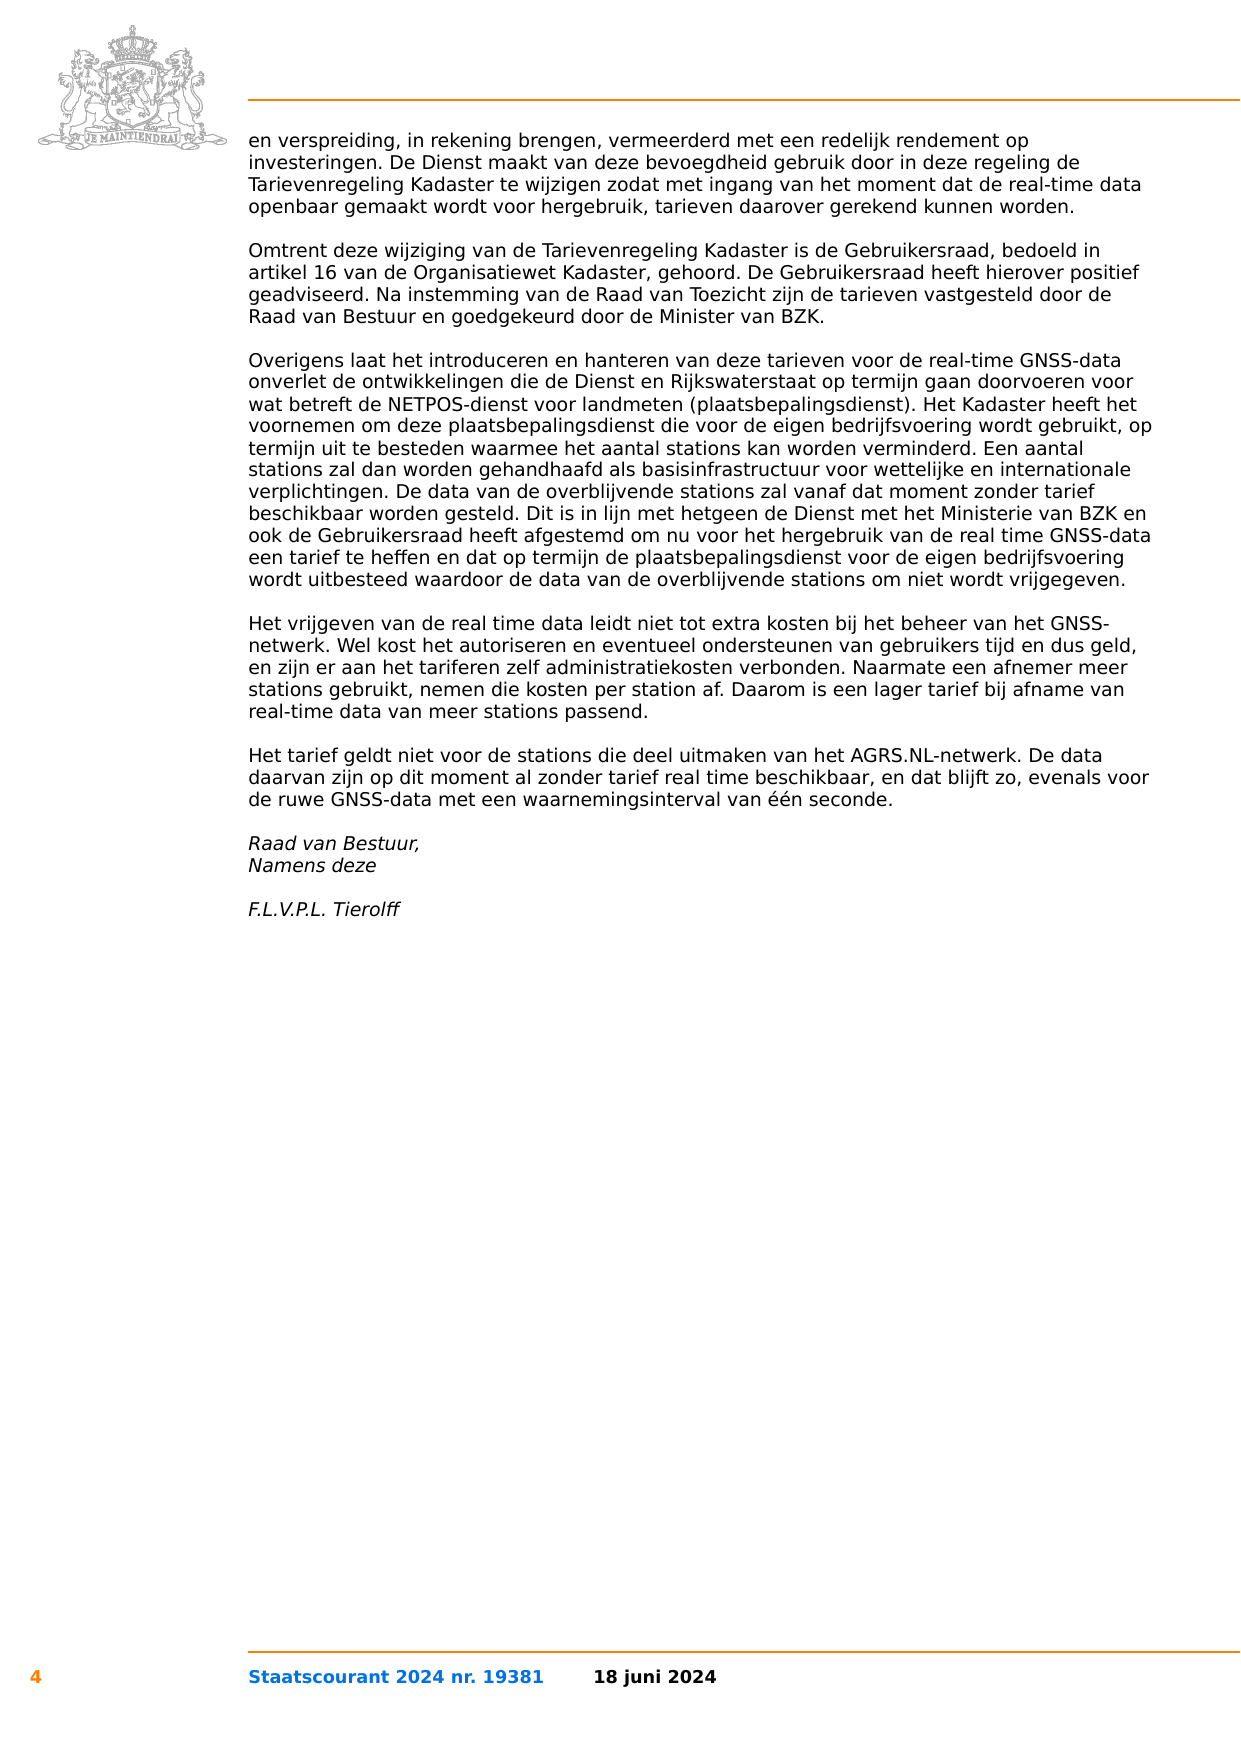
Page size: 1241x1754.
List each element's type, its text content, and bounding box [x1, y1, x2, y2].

text Omtrent deze wijziging van de Tarievenregeling Kadaster is de Gebruikersraad, bedoeld in artikel 16 van de Organisatiewet Kadaster, gehoord. De Gebruikersraad heeft hierover positief geadviseerd. Na instemming van de Raad van Toezicht zijn de tarieven vastgesteld door de Raad van Bestuur en goedgekeurd door de Minister van BZK. [248, 240, 1163, 328]
text Overigens laat het introduceren en hanteren van deze tarieven voor de real-time GNSS-data onverlet de ontwikkelingen die de Dienst en Rijkswaterstaat op termijn gaan doorvoeren voor wat betreft de NETPOS-dienst voor landmeten (plaatsbepalingsdienst). Het Kadaster heeft het voornemen om deze plaatsbepalingsdienst die voor de eigen bedrijfsvoering wordt gebruikt, op termijn uit te besteden waarmee het aantal stations kan worden verminderd. Een aantal stations zal dan worden gehandhaafd als basisinfrastructuur voor wettelijke en internationale verplichtingen. De data van de overblijvende stations zal vanaf dat moment zonder tarief beschikbaar worden gesteld. Dit is in lijn met hetgeen de Dienst met het Ministerie van BZK en ook de Gebruikersraad heeft afgestemd om nu voor het hergebruik van de real time GNSS-data een tarief te heffen en dat op termijn de plaatsbepalingsdienst voor de eigen bedrijfsvoering wordt uitbesteed waardoor de data van de overblijvende stations om niet wordt vrijgegeven. [248, 349, 1163, 591]
text Het tarief geldt niet voor de stations die deel uitmaken van het AGRS.NL-netwerk. De data daarvan zijn op dit moment al zonder tarief real time beschikbaar, en dat blijft zo, evenals voor de ruwe GNSS-data met een waarnemingsinterval van één seconde. [248, 745, 1163, 811]
text Raad van Bestuur, Namens deze F.L.V.P.L. Tierolff [248, 833, 1163, 921]
picture [38, 25, 227, 150]
text Het vrijgeven van de real time data leidt niet tot extra kosten bij het beheer van het GNSS-netwerk. Wel kost het autoriseren en eventueel ondersteunen van gebruikers tijd en dus geld, en zijn er aan het tariferen zelf administratiekosten verbonden. Naarmate een afnemer meer stations gebruikt, nemen die kosten per station af. Daarom is een lager tarief bij afname van real-time data van meer stations passend. [248, 613, 1163, 723]
text en verspreiding, in rekening brengen, vermeerderd met een redelijk rendement op investeringen. De Dienst maakt van deze bevoegdheid gebruik door in deze regeling de Tarievenregeling Kadaster te wijzigen zodat met ingang van het moment dat de real-time data openbaar gemaakt wordt voor hergebruik, tarieven daarover gerekend kunnen worden. [248, 130, 1163, 218]
